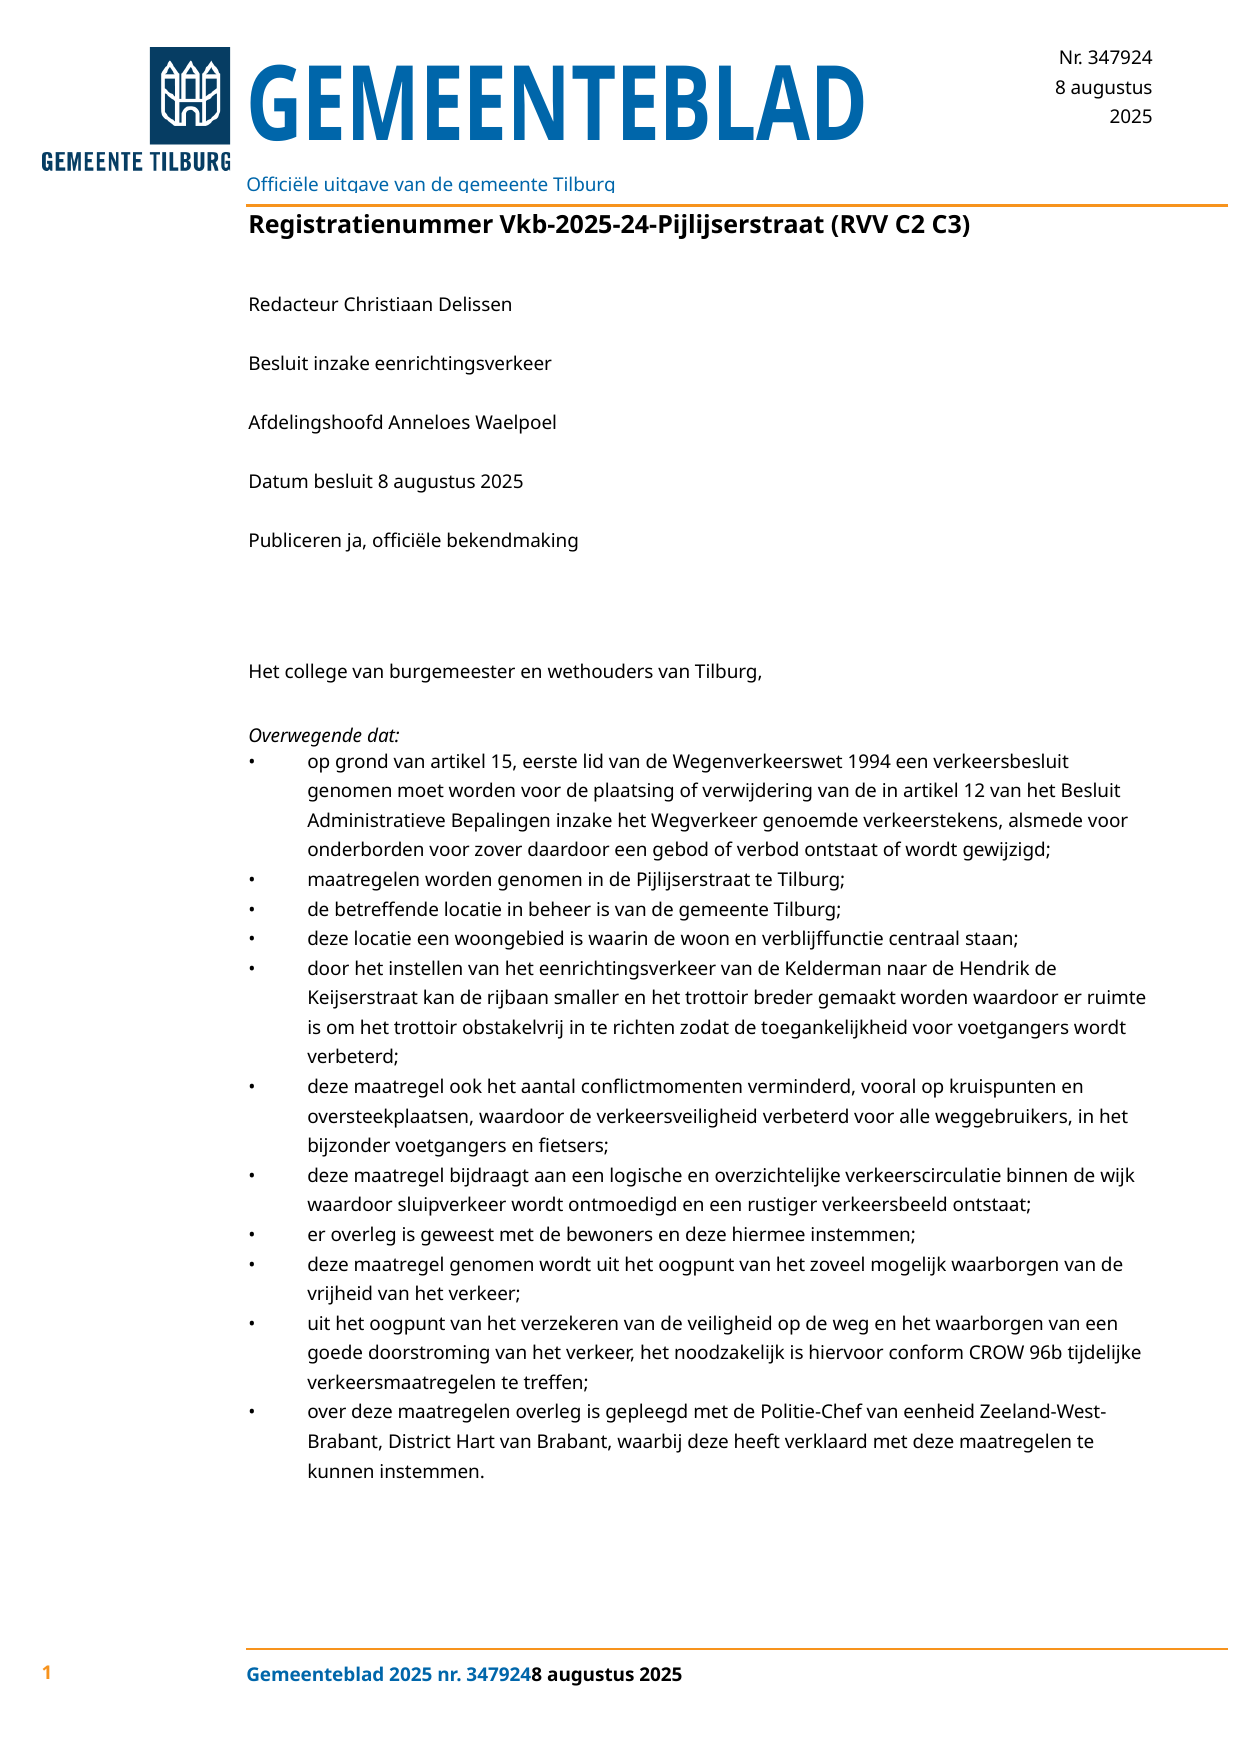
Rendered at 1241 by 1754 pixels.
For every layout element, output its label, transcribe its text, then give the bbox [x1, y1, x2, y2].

text Publiceren ja, officiële bekendmaking [248, 528, 1152, 553]
list door het instellen van het eenrichtingsverkeer van de Kelderman naar de Hendrik de Keijserstraat kan de rijbaan smaller en het trottoir breder gemaakt worden waardoor er ruimte is om het trottoir obstakelvrij in te richten zodat de toegankelijkheid voor voetgangers wordt verbeterd; [248, 955, 1152, 1069]
text Overwegende dat: [248, 722, 1152, 748]
list deze maatregel ook het aantal conflictmomenten verminderd, vooral op kruispunten en oversteekplaatsen, waardoor de verkeersveiligheid verbeterd voor alle weggebruikers, in het bijzonder voetgangers en fietsers; [248, 1073, 1152, 1158]
list deze maatregel genomen wordt uit het oogpunt van het zoveel mogelijk waarborgen van de vrijheid van het verkeer; [248, 1251, 1152, 1306]
list over deze maatregelen overleg is gepleegd met de Politie-Chef van eenheid Zeeland-West-Brabant, District Hart van Brabant, waarbij deze heeft verklaard met deze maatregelen te kunnen instemmen. [248, 1399, 1152, 1483]
list deze locatie een woongebied is waarin de woon en verblijffunctie centraal staan; [248, 925, 1152, 951]
text Registratienummer Vkb-2025-24-Pijlijserstraat (RVV C2 C3) [248, 207, 1152, 241]
text Het college van burgemeester en wethouders van Tilburg, [248, 658, 1152, 684]
list de betreffende locatie in beheer is van de gemeente Tilburg; [248, 896, 1152, 921]
list er overleg is geweest met de bewoners en deze hiermee instemmen; [248, 1221, 1152, 1247]
list maatregelen worden genomen in de Pijlijserstraat te Tilburg; [248, 866, 1152, 892]
picture [41, 47, 231, 172]
list uit het oogpunt van het verzekeren van de veiligheid op de weg en het waarborgen van een goede doorstroming van het verkeer, het noodzakelijk is hiervoor conform CROW 96b tijdelijke verkeersmaatregelen te treffen; [248, 1310, 1152, 1395]
text Redacteur Christiaan Delissen [248, 291, 1152, 317]
text Besluit inzake eenrichtingsverkeer [248, 350, 1152, 376]
list op grond van artikel 15, eerste lid van de Wegenverkeerswet 1994 een verkeersbesluit genomen moet worden voor de plaatsing of verwijdering van de in artikel 12 van het Besluit Administratieve Bepalingen inzake het Wegverkeer genoemde verkeerstekens, alsmede voor onderborden voor zover daardoor een gebod of verbod ontstaat of wordt gewijzigd; [248, 748, 1152, 862]
text Datum besluit 8 augustus 2025 [248, 468, 1152, 494]
text Afdelingshoofd Anneloes Waelpoel [248, 409, 1152, 435]
list deze maatregel bijdraagt aan een logische en overzichtelijke verkeerscirculatie binnen de wijk waardoor sluipverkeer wordt ontmoedigd en een rustiger verkeersbeeld ontstaat; [248, 1162, 1152, 1217]
